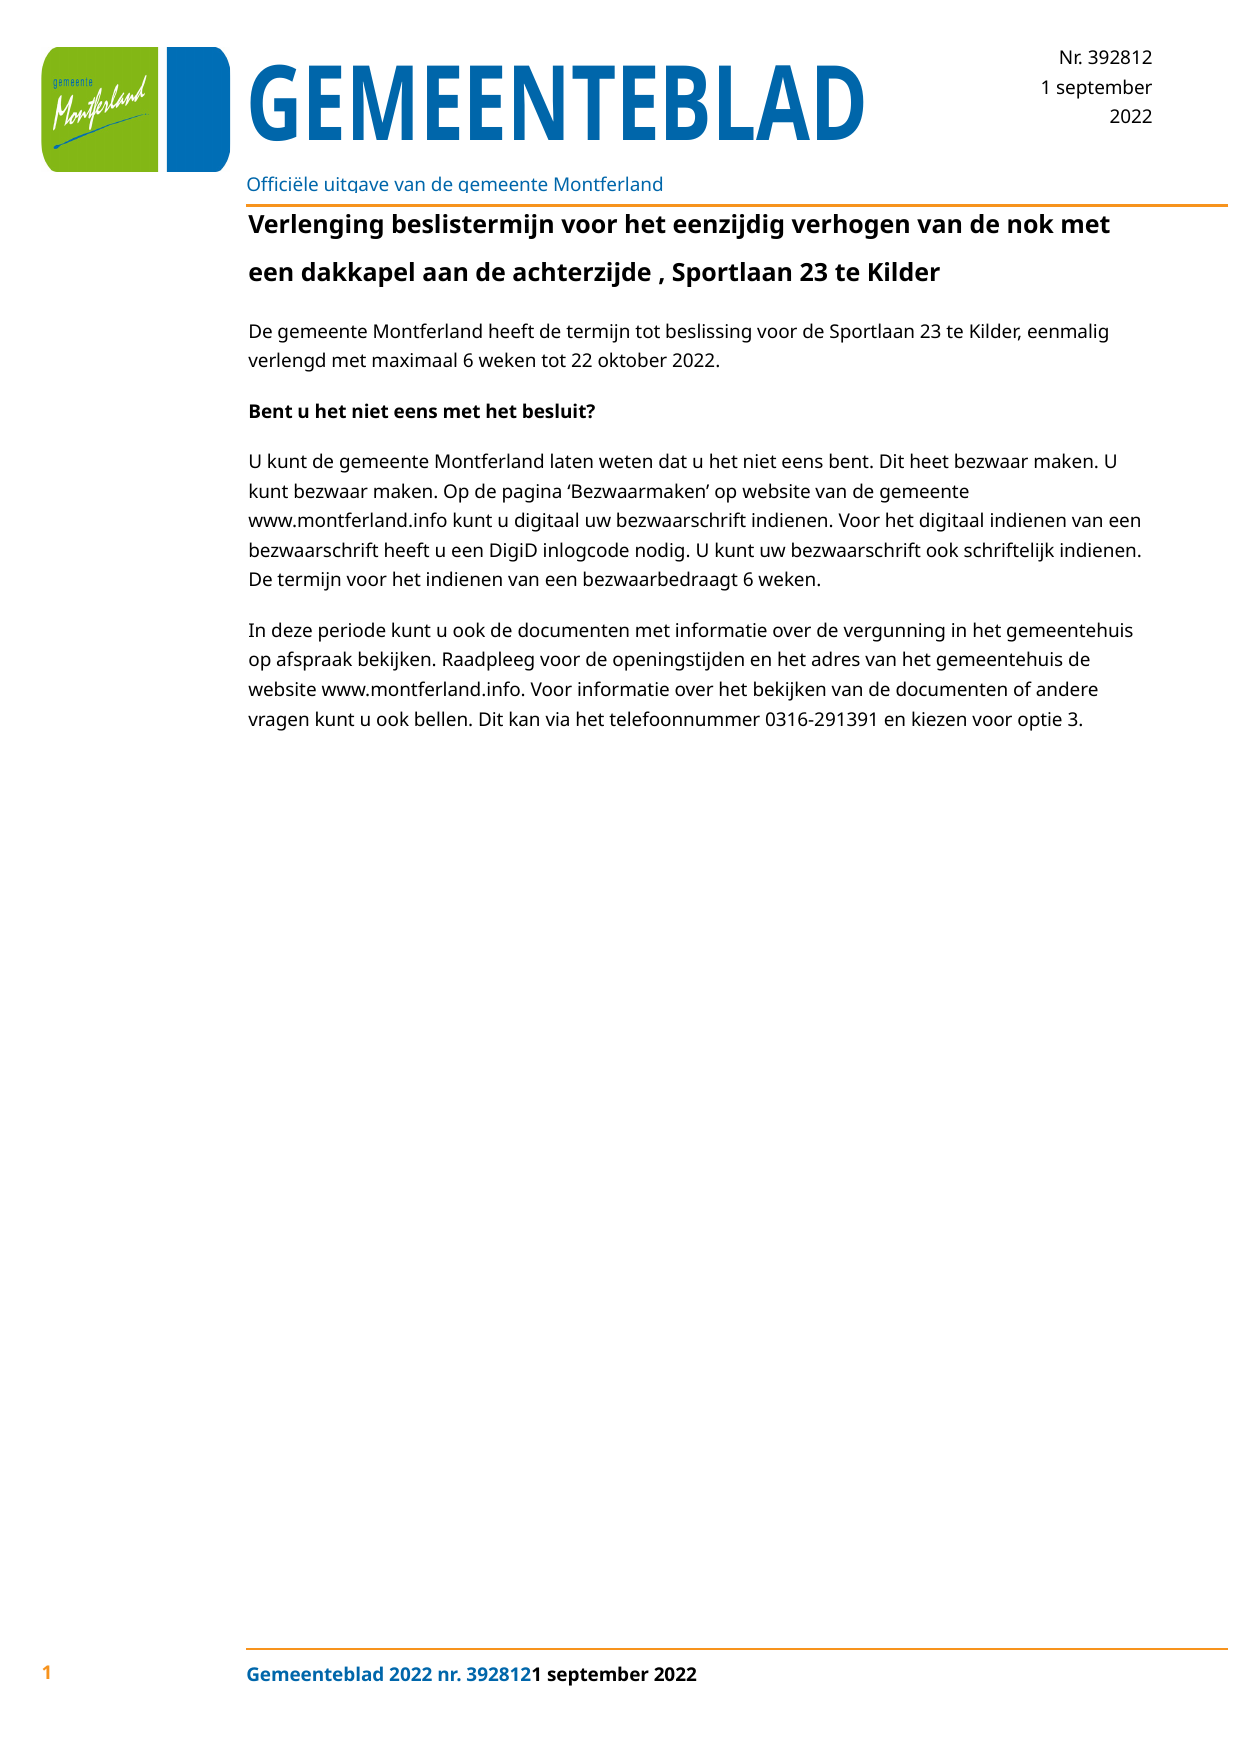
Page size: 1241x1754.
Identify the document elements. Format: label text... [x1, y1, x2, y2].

text Verlenging beslistermijn voor het eenzijdig verhogen van de nok met een dakkapel aan de achterzijde , Sportlaan 23 te Kilder [248, 207, 1152, 288]
text U kunt de gemeente Montferland laten weten dat u het niet eens bent. Dit heet bezwaar maken. U kunt bezwaar maken. Op de pagina ‘Bezwaarmaken’ op website van de gemeente www.montferland.info kunt u digitaal uw bezwaarschrift indienen. Voor het digitaal indienen van een bezwaarschrift heeft u een DigiD inlogcode nodig. U kunt uw bezwaarschrift ook schriftelijk indienen. De termijn voor het indienen van een bezwaarbedraagt 6 weken. [248, 448, 1152, 592]
text In deze periode kunt u ook de documenten met informatie over de vergunning in het gemeentehuis op afspraak bekijken. Raadpleeg voor de openingstijden en het adres van het gemeentehuis de website www.montferland.info. Voor informatie over het bekijken van de documenten of andere vragen kunt u ook bellen. Dit kan via het telefoonnummer 0316-291391 en kiezen voor optie 3. [248, 617, 1152, 732]
picture [41, 47, 231, 172]
text Bent u het niet eens met het besluit? [248, 398, 1152, 424]
text De gemeente Montferland heeft de termijn tot beslissing voor de Sportlaan 23 te Kilder, eenmalig verlengd met maximaal 6 weken tot 22 oktober 2022. [248, 318, 1152, 373]
